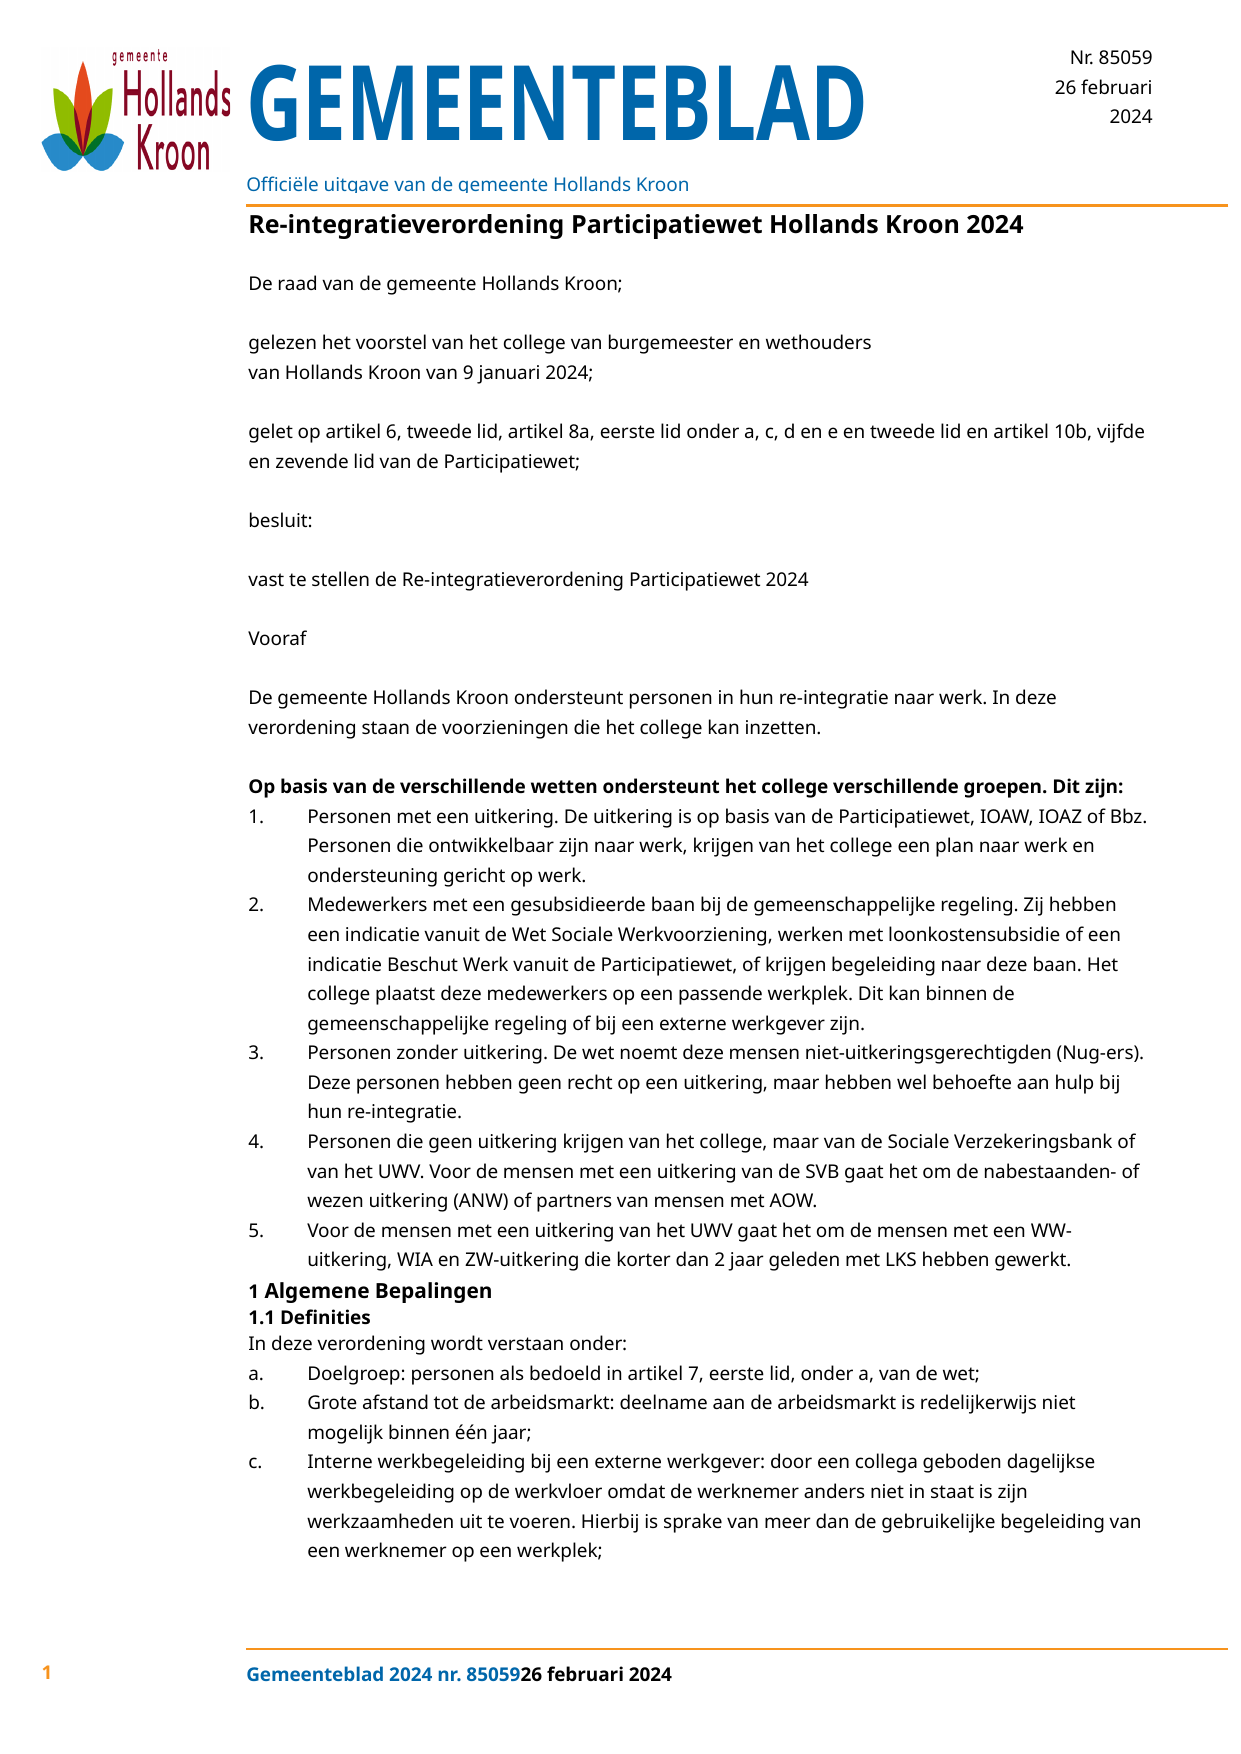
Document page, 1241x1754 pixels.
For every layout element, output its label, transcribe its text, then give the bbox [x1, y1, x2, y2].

list Doelgroep: personen als bedoeld in artikel 7, eerste lid, onder a, van de wet; [248, 1360, 1152, 1386]
text In deze verordening wordt verstaan onder: [248, 1330, 1152, 1356]
text besluit: [248, 507, 1152, 533]
text Re-integratieverordening Participatiewet Hollands Kroon 2024 [248, 207, 1152, 241]
text gelezen het voorstel van het college van burgemeester en wethouders [248, 329, 1152, 355]
list Voor de mensen met een uitkering van het UWV gaat het om de mensen met een WW-uitkering, WIA en ZW-uitkering die korter dan 2 jaar geleden met LKS hebben gewerkt. [248, 1217, 1152, 1272]
list Interne werkbegeleiding bij een externe werkgever: door een collega geboden dagelijkse werkbegeleiding op de werkvloer omdat de werknemer anders niet in staat is zijn werkzaamheden uit te voeren. Hierbij is sprake van meer dan de gebruikelijke begeleiding van een werknemer op een werkplek; [248, 1449, 1152, 1563]
list Personen met een uitkering. De uitkering is op basis van de Participatiewet, IOAW, IOAZ of Bbz. Personen die ontwikkelbaar zijn naar werk, krijgen van het college een plan naar werk en ondersteuning gericht op werk. [248, 803, 1152, 888]
text Op basis van de verschillende wetten ondersteunt het college verschillende groepen. Dit zijn: [248, 773, 1152, 799]
text 1.1 Definities [248, 1304, 1152, 1330]
text De raad van de gemeente Hollands Kroon; [248, 270, 1152, 296]
list Grote afstand tot de arbeidsmarkt: deelname aan de arbeidsmarkt is redelijkerwijs niet mogelijk binnen één jaar; [248, 1389, 1152, 1445]
text Vooraf [248, 625, 1152, 651]
text gelet op artikel 6, tweede lid, artikel 8a, eerste lid onder a, c, d en e en tweede lid en artikel 10b, vijfde en zevende lid van de Participatiewet; [248, 418, 1152, 473]
picture [41, 47, 231, 172]
list Personen die geen uitkering krijgen van het college, maar van de Sociale Verzekeringsbank of van het UWV. Voor de mensen met een uitkering van de SVB gaat het om de nabestaanden- of wezen uitkering (ANW) of partners van mensen met AOW. [248, 1128, 1152, 1213]
text van Hollands Kroon van 9 januari 2024; [248, 359, 1152, 385]
list Personen zonder uitkering. De wet noemt deze mensen niet-uitkeringsgerechtigden (Nug-ers). Deze personen hebben geen recht op een uitkering, maar hebben wel behoefte aan hulp bij hun re-integratie. [248, 1039, 1152, 1124]
text De gemeente Hollands Kroon ondersteunt personen in hun re-integratie naar werk. In deze verordening staan de voorzieningen die het college kan inzetten. [248, 684, 1152, 740]
text vast te stellen de Re-integratieverordening Participatiewet 2024 [248, 566, 1152, 592]
list Medewerkers met een gesubsidieerde baan bij de gemeenschappelijke regeling. Zij hebben een indicatie vanuit de Wet Sociale Werkvoorziening, werken met loonkostensubsidie of een indicatie Beschut Werk vanuit de Participatiewet, of krijgen begeleiding naar deze baan. Het college plaatst deze medewerkers op een passende werkplek. Dit kan binnen de gemeenschappelijke regeling of bij een externe werkgever zijn. [248, 892, 1152, 1036]
text 1 Algemene Bepalingen [248, 1276, 1152, 1304]
